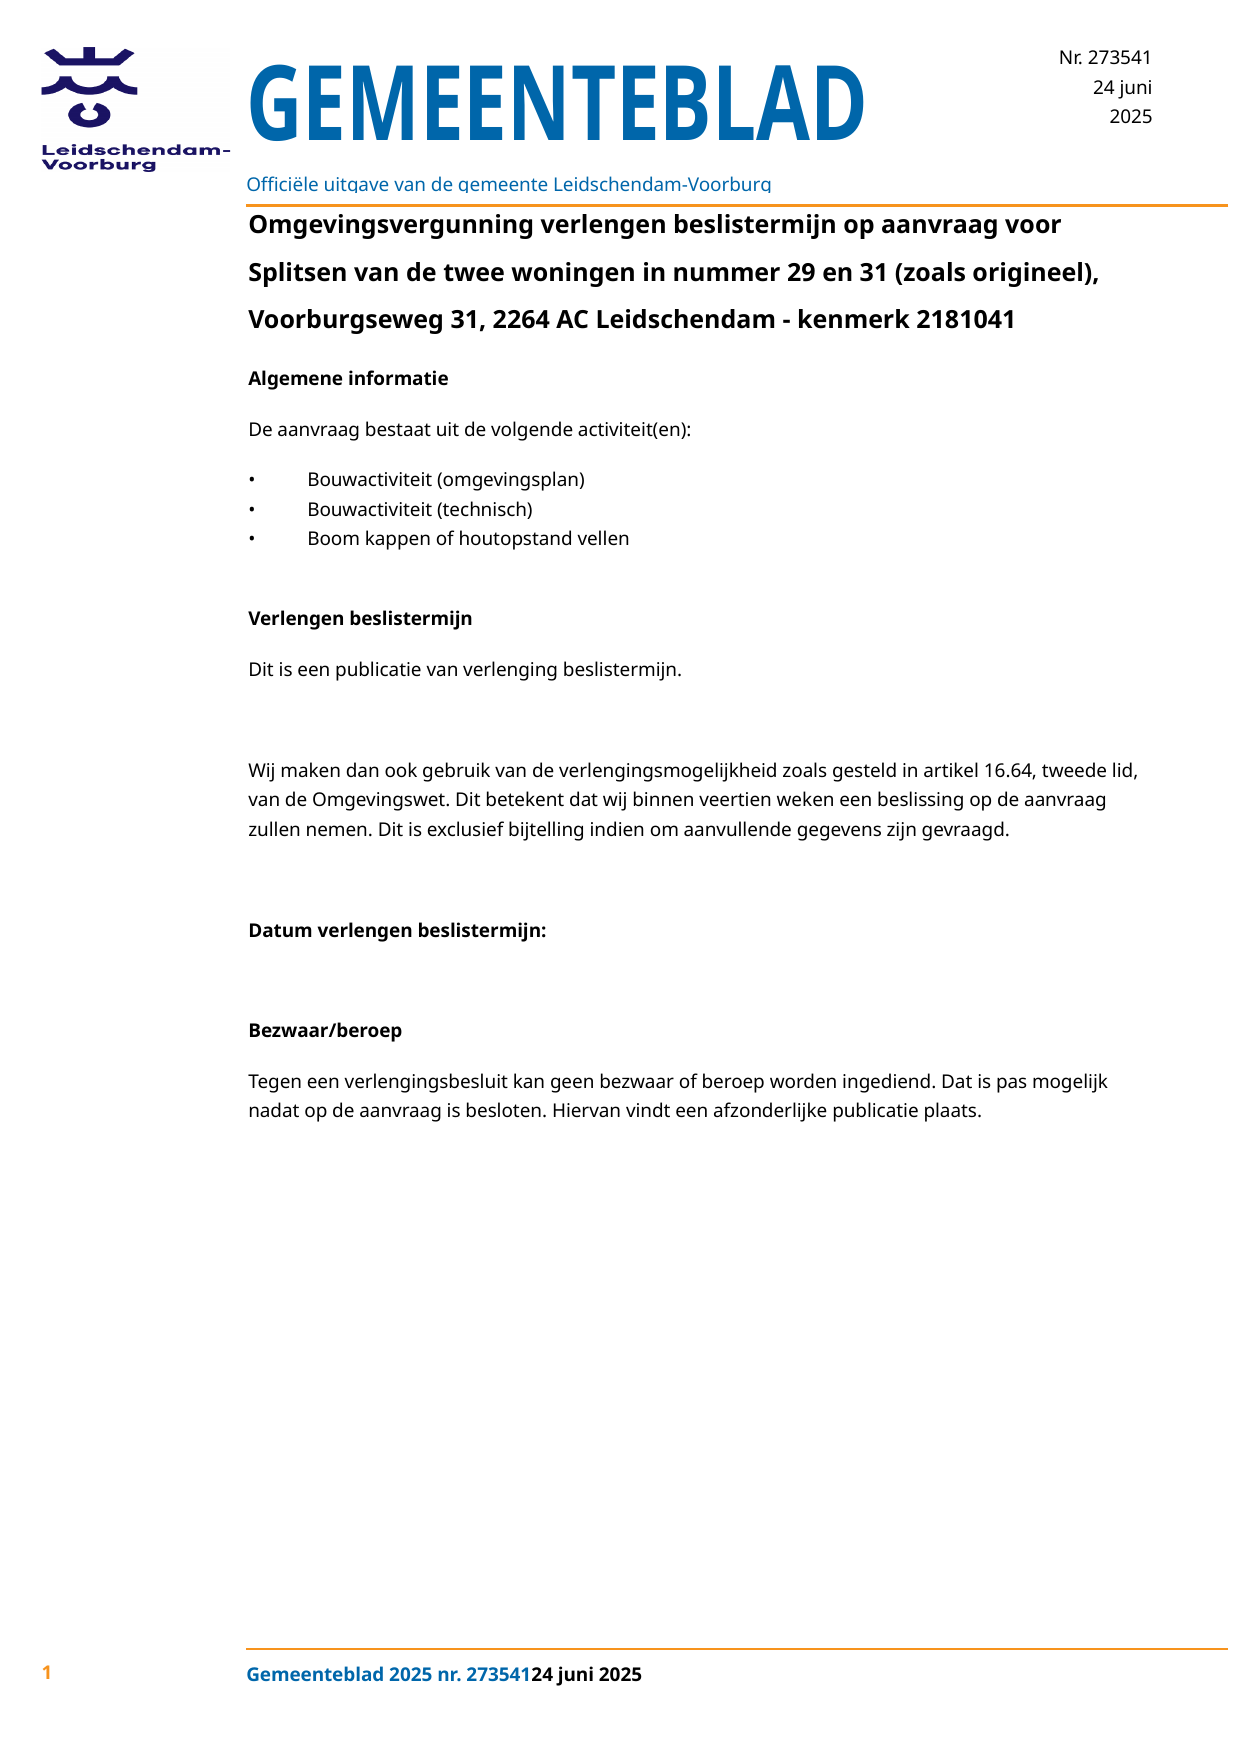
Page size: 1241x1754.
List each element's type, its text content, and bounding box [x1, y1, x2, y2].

text Dit is een publicatie van verlenging beslistermijn. [248, 656, 1152, 682]
list Bouwactiviteit (technisch) [248, 496, 1152, 522]
text Algemene informatie [248, 366, 1152, 391]
list Boom kappen of houtopstand vellen [248, 526, 1152, 551]
text Omgevingsvergunning verlengen beslistermijn op aanvraag voor Splitsen van de twee woningen in nummer 29 en 31 (zoals origineel), Voorburgseweg 31, 2264 AC Leidschendam - kenmerk 2181041 [248, 207, 1152, 336]
text Wij maken dan ook gebruik van de verlengingsmogelijkheid zoals gesteld in artikel 16.64, tweede lid, van de Omgevingswet. Dit betekent dat wij binnen veertien weken een beslissing op de aanvraag zullen nemen. Dit is exclusief bijtelling indien om aanvullende gegevens zijn gevraagd. [248, 757, 1152, 842]
text Datum verlengen beslistermijn: [248, 917, 1152, 942]
text Bezwaar/beroep [248, 1018, 1152, 1043]
text Verlengen beslistermijn [248, 606, 1152, 631]
text Tegen een verlengingsbesluit kan geen bezwaar of beroep worden ingediend. Dat is pas mogelijk nadat op de aanvraag is besloten. Hiervan vindt een afzonderlijke publicatie plaats. [248, 1068, 1152, 1123]
picture [41, 47, 231, 172]
text De aanvraag bestaat uit de volgende activiteit(en): [248, 416, 1152, 442]
list Bouwactiviteit (omgevingsplan) [248, 466, 1152, 492]
